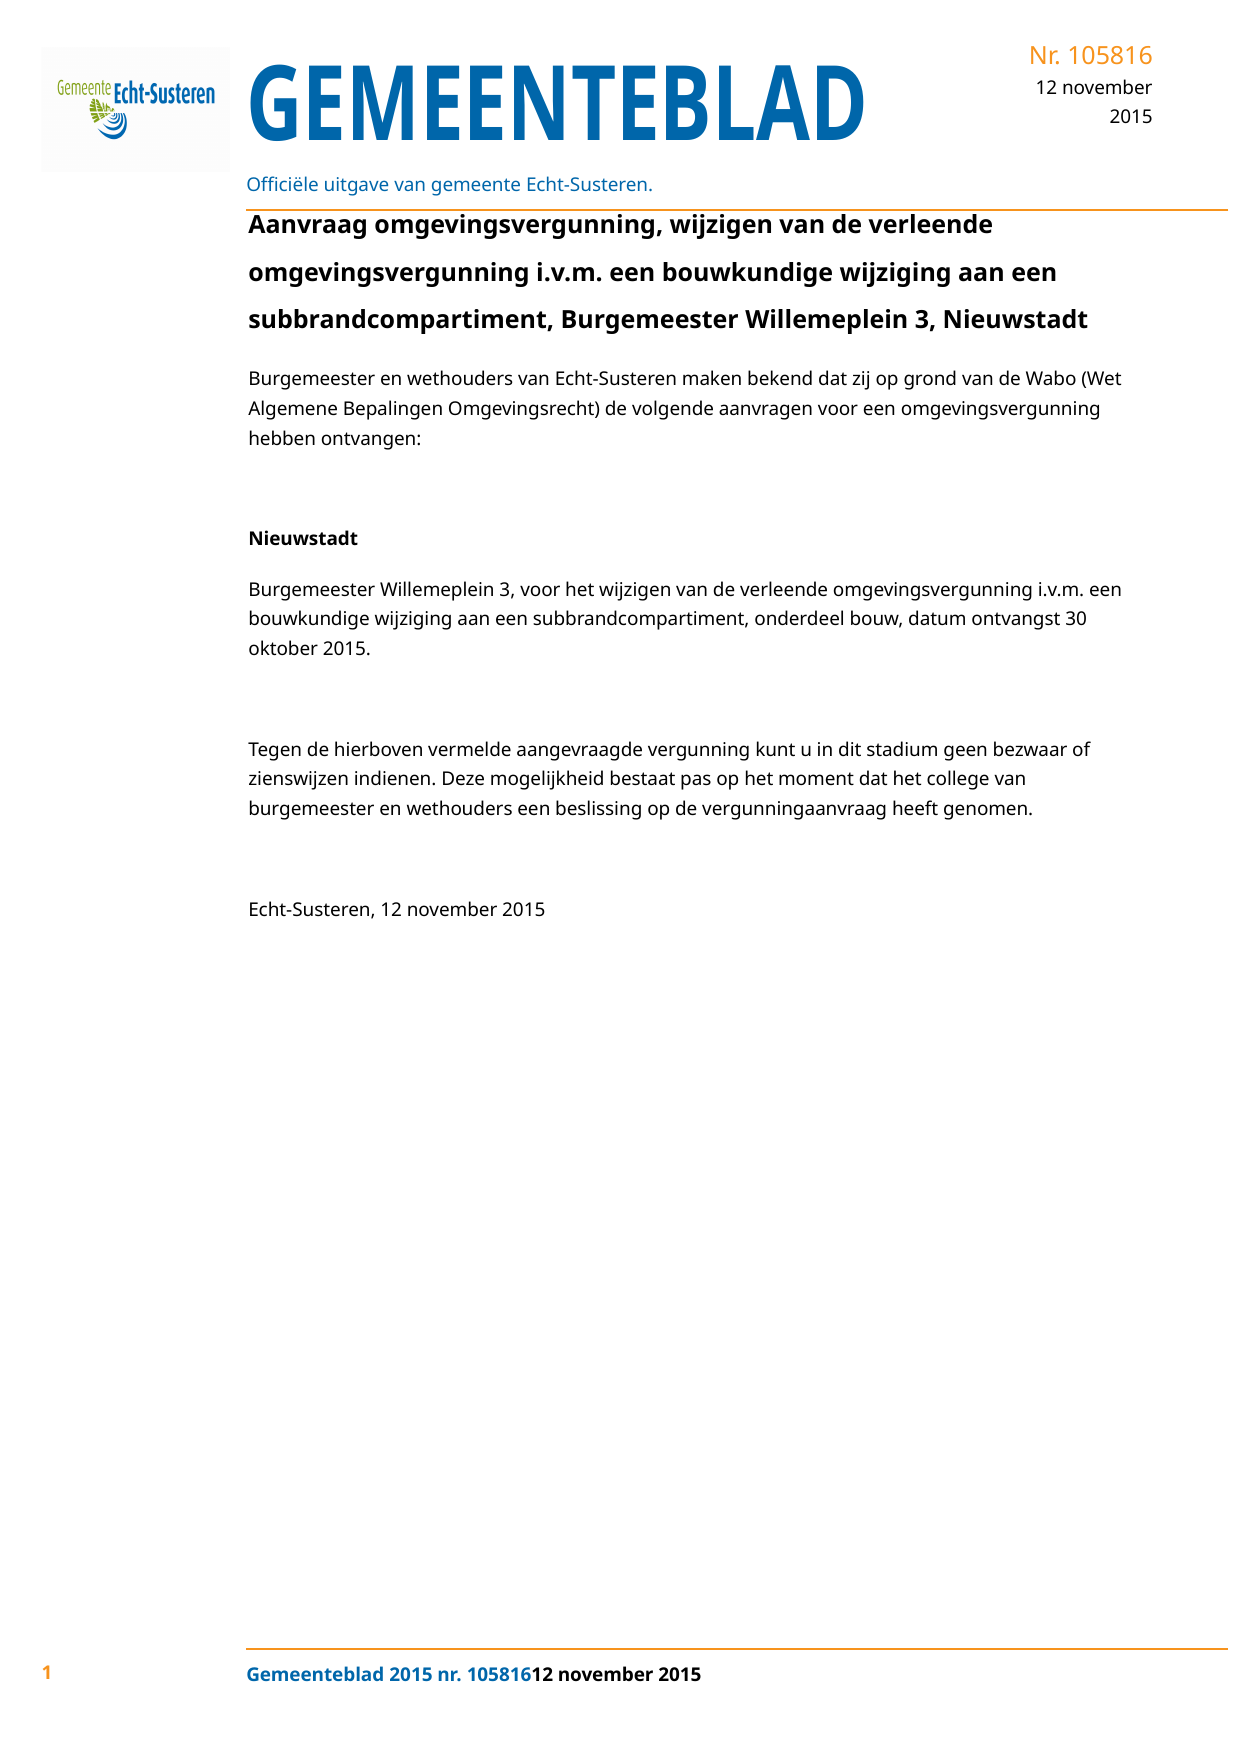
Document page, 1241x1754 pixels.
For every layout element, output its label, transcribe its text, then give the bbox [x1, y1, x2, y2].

text Burgemeester Willemeplein 3, voor het wijzigen van de verleende omgevingsvergunning i.v.m. een bouwkundige wijziging aan een subbrandcompartiment, onderdeel bouw, datum ontvangst 30 oktober 2015. [248, 576, 1152, 661]
text Echt-Susteren, 12 november 2015 [248, 896, 1152, 922]
picture [41, 47, 231, 172]
text Nieuwstadt [248, 526, 1152, 551]
text Tegen de hierboven vermelde aangevraagde vergunning kunt u in dit stadium geen bezwaar of zienswijzen indienen. Deze mogelijkheid bestaat pas op het moment dat het college van burgemeester en wethouders een beslissing op de vergunningaanvraag heeft genomen. [248, 736, 1152, 821]
text Aanvraag omgevingsvergunning, wijzigen van de verleende omgevingsvergunning i.v.m. een bouwkundige wijziging aan een subbrandcompartiment, Burgemeester Willemeplein 3, Nieuwstadt [248, 211, 1152, 336]
text Burgemeester en wethouders van Echt-Susteren maken bekend dat zij op grond van de Wabo (Wet Algemene Bepalingen Omgevingsrecht) de volgende aanvragen voor een omgevingsvergunning hebben ontvangen: [248, 366, 1152, 450]
